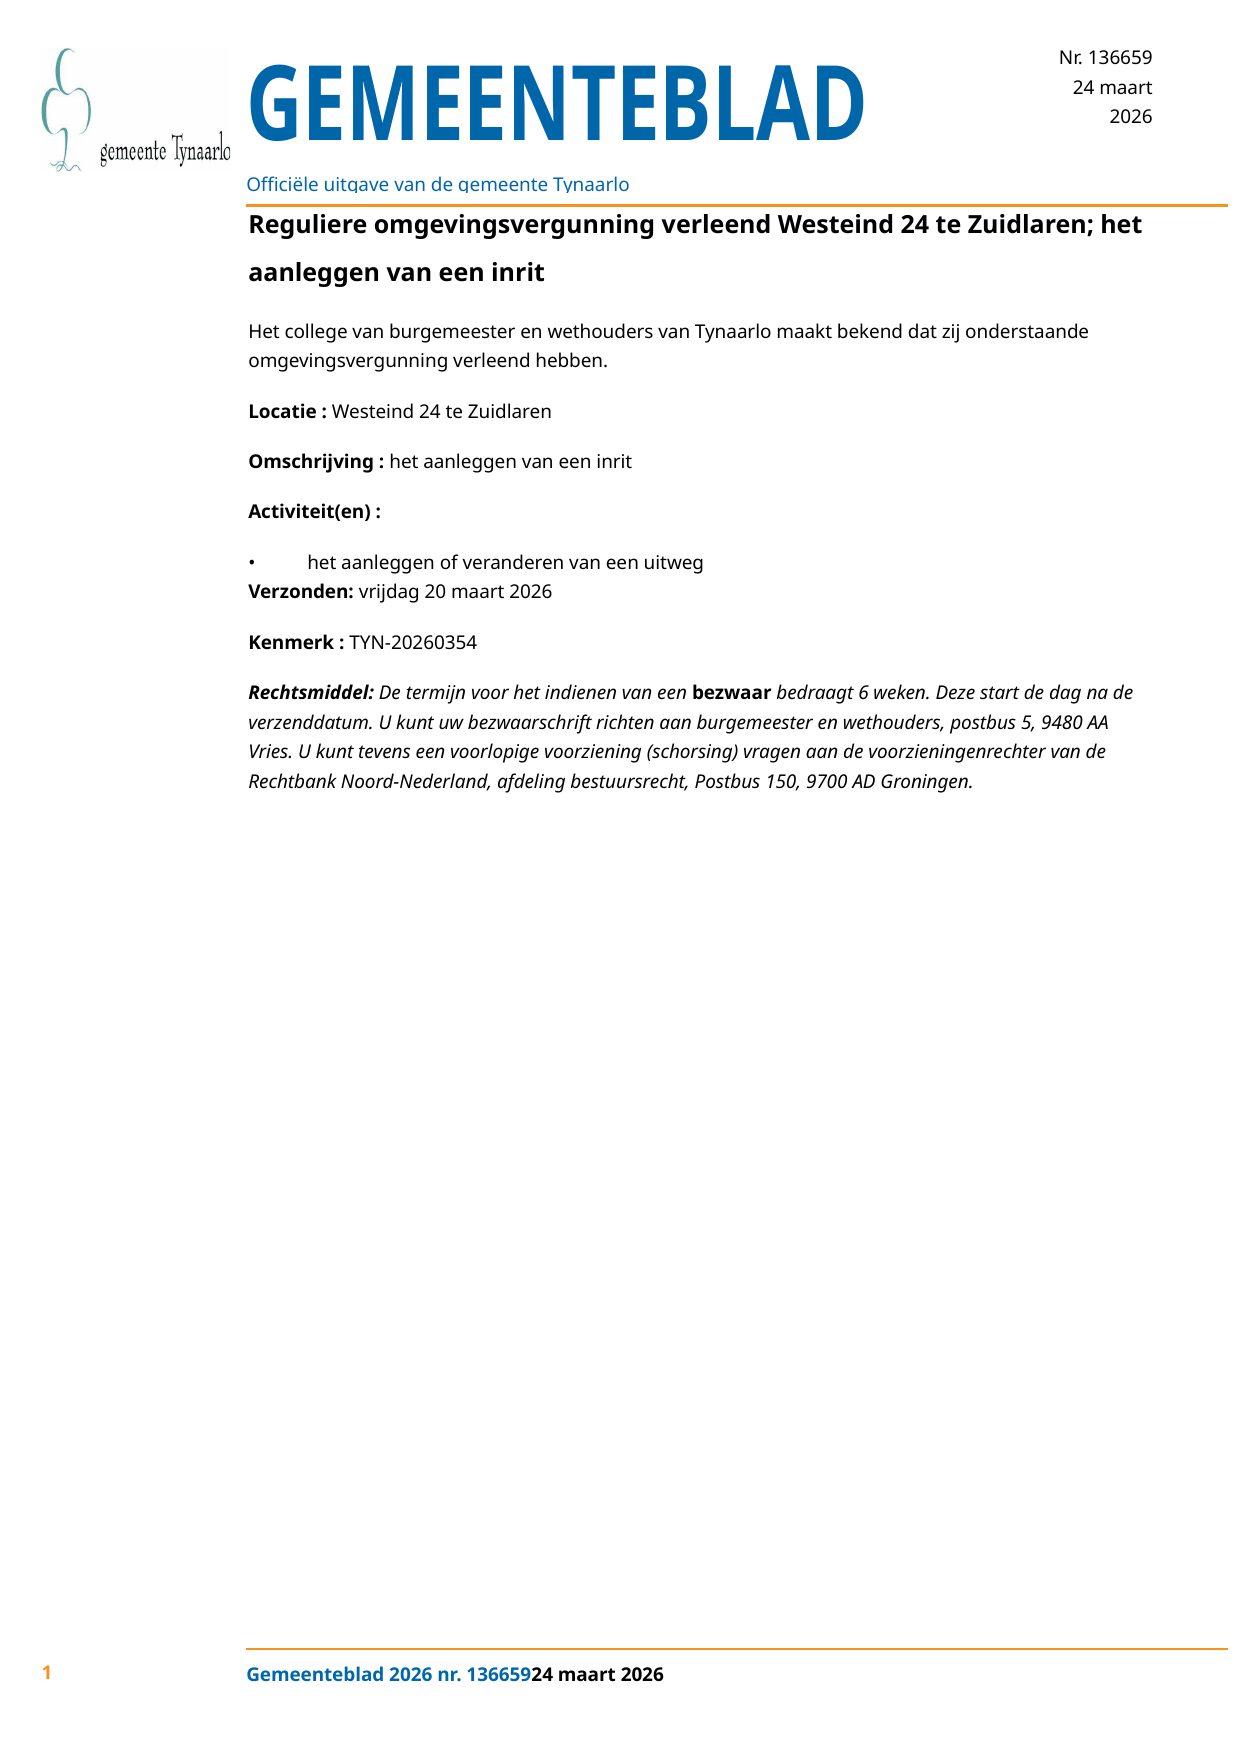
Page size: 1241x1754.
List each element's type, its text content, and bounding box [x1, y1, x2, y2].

list het aanleggen of veranderen van een uitweg [248, 549, 1152, 575]
text Rechtsmiddel: De termijn voor het indienen van een bezwaar bedraagt 6 weken. Deze start de dag na de verzenddatum. U kunt uw bezwaarschrift richten aan burgemeester en wethouders, postbus 5, 9480 AA Vries. U kunt tevens een voorlopige voorziening (schorsing) vragen aan de voorzieningenrechter van de Rechtbank Noord-Nederland, afdeling bestuursrecht, Postbus 150, 9700 AD Groningen. [248, 679, 1152, 794]
text Kenmerk : TYN-20260354 [248, 629, 1152, 655]
text Het college van burgemeester en wethouders van Tynaarlo maakt bekend dat zij onderstaande omgevingsvergunning verleend hebben. [248, 318, 1152, 373]
picture [41, 47, 231, 172]
text Verzonden: vrijdag 20 maart 2026 [248, 579, 1152, 604]
text Locatie : Westeind 24 te Zuidlaren [248, 398, 1152, 424]
text Reguliere omgevingsvergunning verleend Westeind 24 te Zuidlaren; het aanleggen van een inrit [248, 207, 1152, 288]
text Omschrijving : het aanleggen van een inrit [248, 448, 1152, 474]
text Activiteit(en) : [248, 499, 1152, 524]
